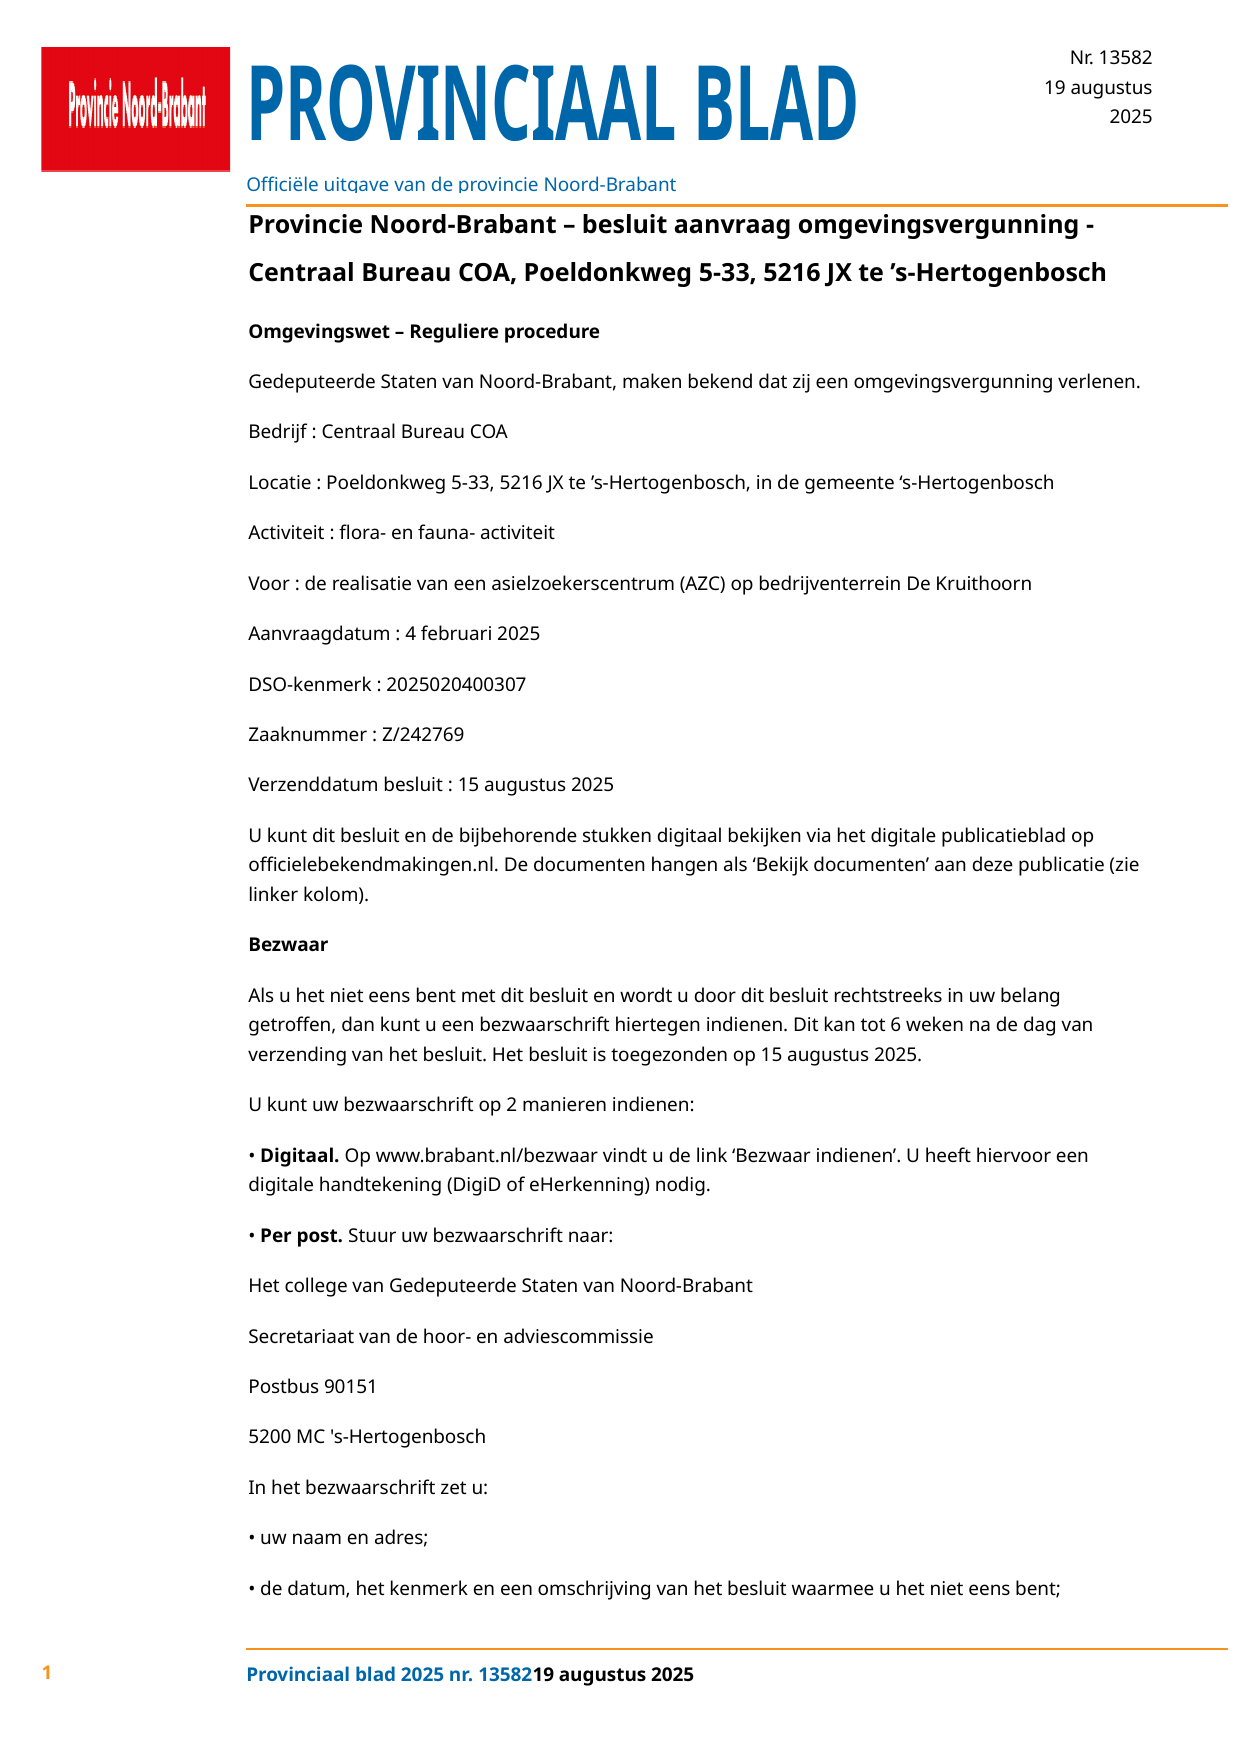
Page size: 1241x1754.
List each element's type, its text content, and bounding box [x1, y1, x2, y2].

text • uw naam en adres; [248, 1524, 1152, 1550]
text • Per post. Stuur uw bezwaarschrift naar: [248, 1222, 1152, 1248]
text Bezwaar [248, 932, 1152, 957]
text 5200 MC 's‑Hertogenbosch [248, 1424, 1152, 1449]
text In het bezwaarschrift zet u: [248, 1474, 1152, 1500]
text Provincie Noord-Brabant – besluit aanvraag omgevingsvergunning - Centraal Bureau COA, Poeldonkweg 5-33, 5216 JX te ’s-Hertogenbosch [248, 207, 1152, 288]
text Locatie : Poeldonkweg 5-33, 5216 JX te ’s-Hertogenbosch, in de gemeente ‘s-Hertogenbosch [248, 469, 1152, 495]
text Verzenddatum besluit : 15 augustus 2025 [248, 772, 1152, 797]
text Postbus 90151 [248, 1373, 1152, 1399]
text U kunt dit besluit en de bijbehorende stukken digitaal bekijken via het digitale publicatieblad op officielebekendmakingen.nl. De documenten hangen als ‘Bekijk documenten’ aan deze publicatie (zie linker kolom). [248, 822, 1152, 907]
text Activiteit : flora- en fauna- activiteit [248, 519, 1152, 545]
text U kunt uw bezwaarschrift op 2 manieren indienen: [248, 1092, 1152, 1117]
text Als u het niet eens bent met dit besluit en wordt u door dit besluit rechtstreeks in uw belang getroffen, dan kunt u een bezwaarschrift hiertegen indienen. Dit kan tot 6 weken na de dag van verzending van het besluit. Het besluit is toegezonden op 15 augustus 2025. [248, 982, 1152, 1067]
text Omgevingswet – Reguliere procedure [248, 318, 1152, 344]
text Aanvraagdatum : 4 februari 2025 [248, 620, 1152, 646]
text • Digitaal. Op www.brabant.nl/bezwaar vindt u de link ‘Bezwaar indienen’. U heeft hiervoor een digitale handtekening (DigiD of eHerkenning) nodig. [248, 1142, 1152, 1197]
text Gedeputeerde Staten van Noord-Brabant, maken bekend dat zij een omgevingsvergunning verlenen. [248, 368, 1152, 394]
picture [41, 47, 231, 172]
text Het college van Gedeputeerde Staten van Noord-Brabant [248, 1272, 1152, 1298]
text • de datum, het kenmerk en een omschrijving van het besluit waarmee u het niet eens bent; [248, 1575, 1152, 1601]
text Bedrijf : Centraal Bureau COA [248, 419, 1152, 444]
text DSO-kenmerk : 2025020400307 [248, 671, 1152, 697]
text Secretariaat van de hoor- en adviescommissie [248, 1323, 1152, 1349]
text Voor : de realisatie van een asielzoekerscentrum (AZC) op bedrijventerrein De Kruithoorn [248, 570, 1152, 596]
text Zaaknummer : Z/242769 [248, 721, 1152, 747]
